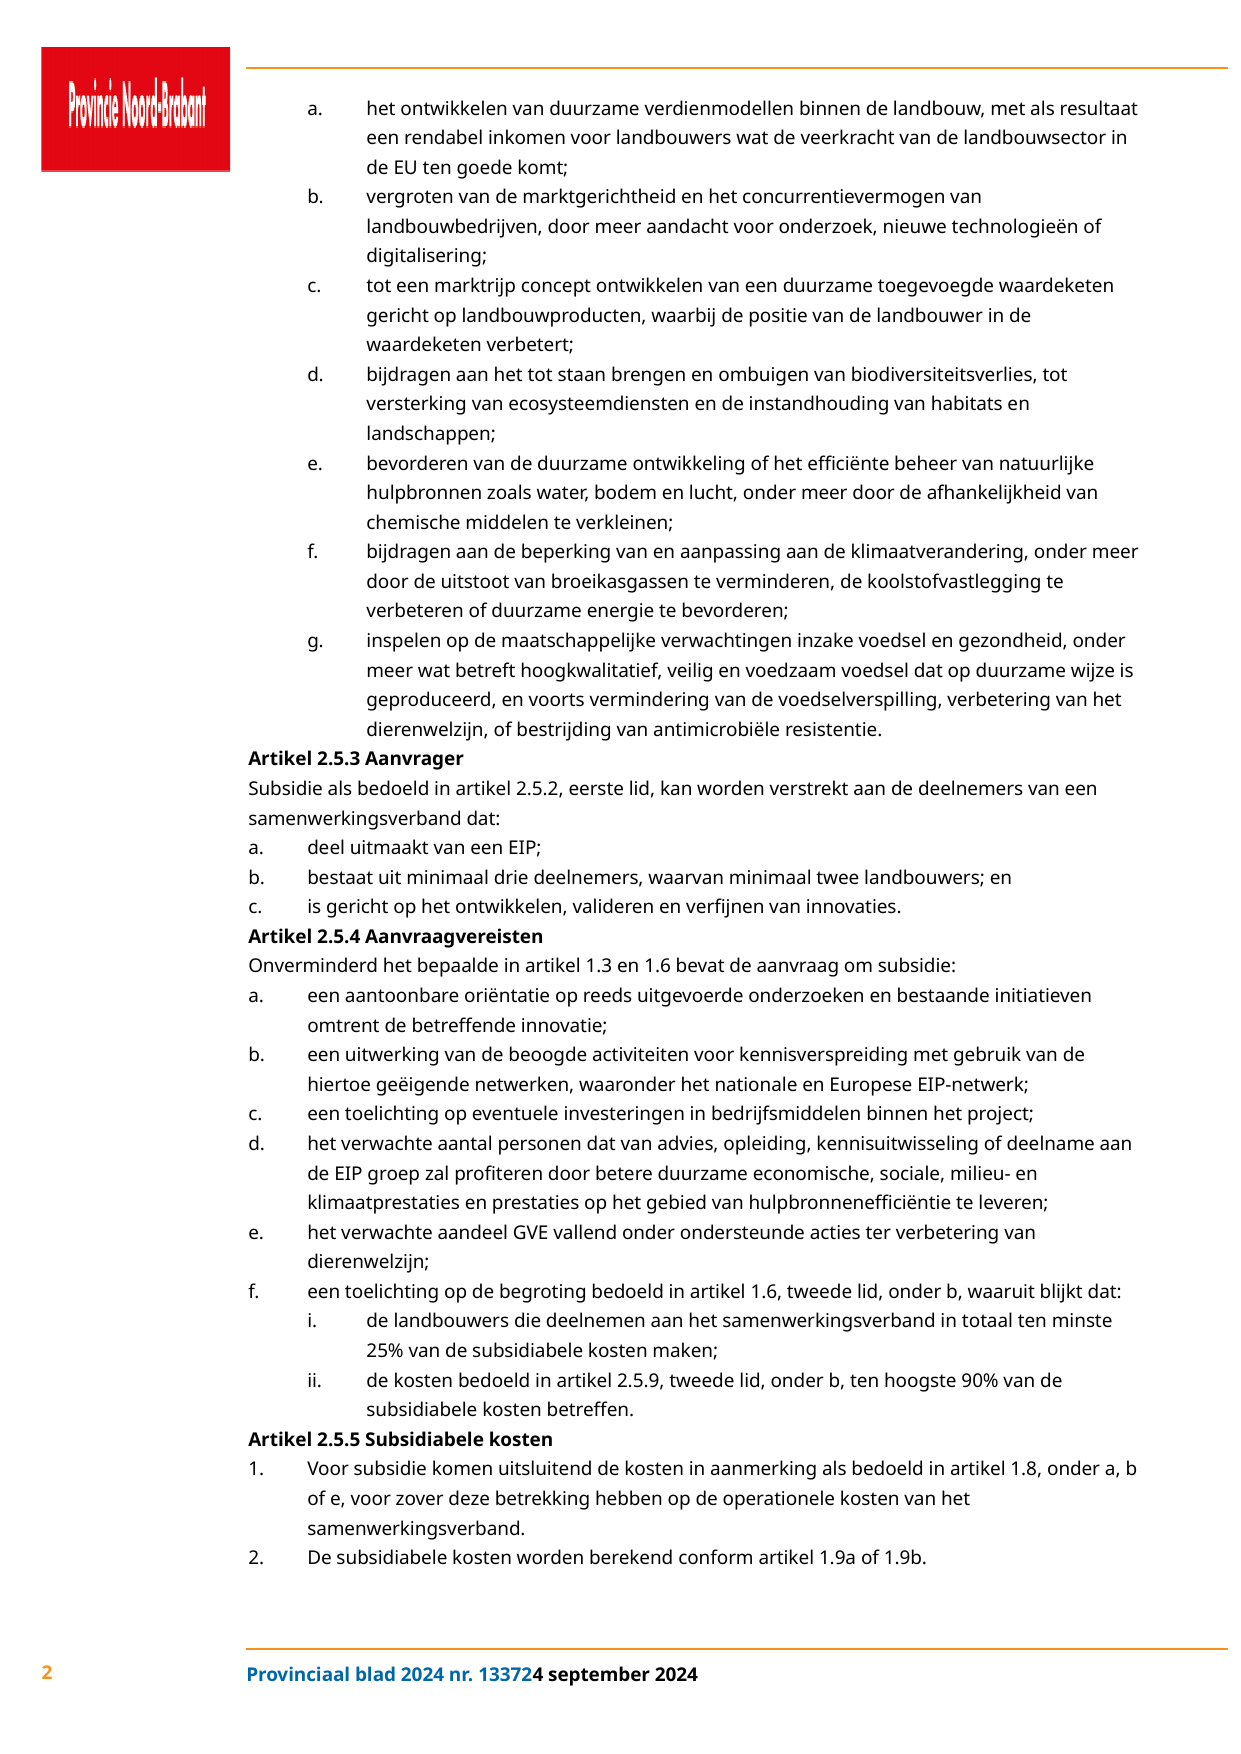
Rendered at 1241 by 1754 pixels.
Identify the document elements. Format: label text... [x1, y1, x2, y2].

list een uitwerking van de beoogde activiteiten voor kennisverspreiding met gebruik van de hiertoe geëigende netwerken, waaronder het nationale en Europese EIP-netwerk; [248, 1041, 1152, 1097]
list het verwachte aantal personen dat van advies, opleiding, kennisuitwisseling of deelname aan de EIP groep zal profiteren door betere duurzame economische, sociale, milieu- en klimaatprestaties en prestaties op het gebied van hulpbronnenefficiëntie te leveren; [248, 1130, 1152, 1215]
list tot een marktrijp concept ontwikkelen van een duurzame toegevoegde waardeketen gericht op landbouwproducten, waarbij de positie van de landbouwer in de waardeketen verbetert; [307, 272, 1152, 357]
list een toelichting op de begroting bedoeld in artikel 1.6, tweede lid, onder b, waaruit blijkt dat: [248, 1278, 1152, 1304]
list bijdragen aan de beperking van en aanpassing aan de klimaatverandering, onder meer door de uitstoot van broeikasgassen te verminderen, de koolstofvastlegging te verbeteren of duurzame energie te bevorderen; [307, 538, 1152, 623]
text Artikel 2.5.4 Aanvraagvereisten [248, 923, 1152, 949]
list inspelen op de maatschappelijke verwachtingen inzake voedsel en gezondheid, onder meer wat betreft hoogkwalitatief, veilig en voedzaam voedsel dat op duurzame wijze is geproduceerd, en voorts vermindering van de voedselverspilling, verbetering van het dierenwelzijn, of bestrijding van antimicrobiële resistentie. [307, 627, 1152, 742]
list de kosten bedoeld in artikel 2.5.9, tweede lid, onder b, ten hoogste 90% van de subsidiabele kosten betreffen. [307, 1367, 1152, 1422]
list de landbouwers die deelnemen aan het samenwerkingsverband in totaal ten minste 25% van de subsidiabele kosten maken; [307, 1308, 1152, 1363]
list bijdragen aan het tot staan brengen en ombuigen van biodiversiteitsverlies, tot versterking van ecosysteemdiensten en de instandhouding van habitats en landschappen; [307, 361, 1152, 446]
list is gericht op het ontwikkelen, valideren en verfijnen van innovaties. [248, 893, 1152, 919]
text Artikel 2.5.5 Subsidiabele kosten [248, 1426, 1152, 1452]
list bevorderen van de duurzame ontwikkeling of het efficiënte beheer van natuurlijke hulpbronnen zoals water, bodem en lucht, onder meer door de afhankelijkheid van chemische middelen te verkleinen; [307, 450, 1152, 535]
list deel uitmaakt van een EIP; [248, 834, 1152, 860]
list een aantoonbare oriëntatie op reeds uitgevoerde onderzoeken en bestaande initiatieven omtrent de betreffende innovatie; [248, 982, 1152, 1038]
list vergroten van de marktgerichtheid en het concurrentievermogen van landbouwbedrijven, door meer aandacht voor onderzoek, nieuwe technologieën of digitalisering; [307, 183, 1152, 268]
list Voor subsidie komen uitsluitend de kosten in aanmerking als bedoeld in artikel 1.8, onder a, b of e, voor zover deze betrekking hebben op de operationele kosten van het samenwerkingsverband. [248, 1456, 1152, 1541]
text Artikel 2.5.3 Aanvrager [248, 746, 1152, 771]
list De subsidiabele kosten worden berekend conform artikel 1.9a of 1.9b. [248, 1544, 1152, 1570]
text Subsidie als bedoeld in artikel 2.5.2, eerste lid, kan worden verstrekt aan de deelnemers van een samenwerkingsverband dat: [248, 775, 1152, 831]
list het verwachte aandeel GVE vallend onder ondersteunde acties ter verbetering van dierenwelzijn; [248, 1219, 1152, 1274]
text Onverminderd het bepaalde in artikel 1.3 en 1.6 bevat de aanvraag om subsidie: [248, 953, 1152, 978]
list bestaat uit minimaal drie deelnemers, waarvan minimaal twee landbouwers; en [248, 864, 1152, 890]
list het ontwikkelen van duurzame verdienmodellen binnen de landbouw, met als resultaat een rendabel inkomen voor landbouwers wat de veerkracht van de landbouwsector in de EU ten goede komt; [307, 95, 1152, 180]
list een toelichting op eventuele investeringen in bedrijfsmiddelen binnen het project; [248, 1101, 1152, 1126]
picture [41, 47, 231, 172]
